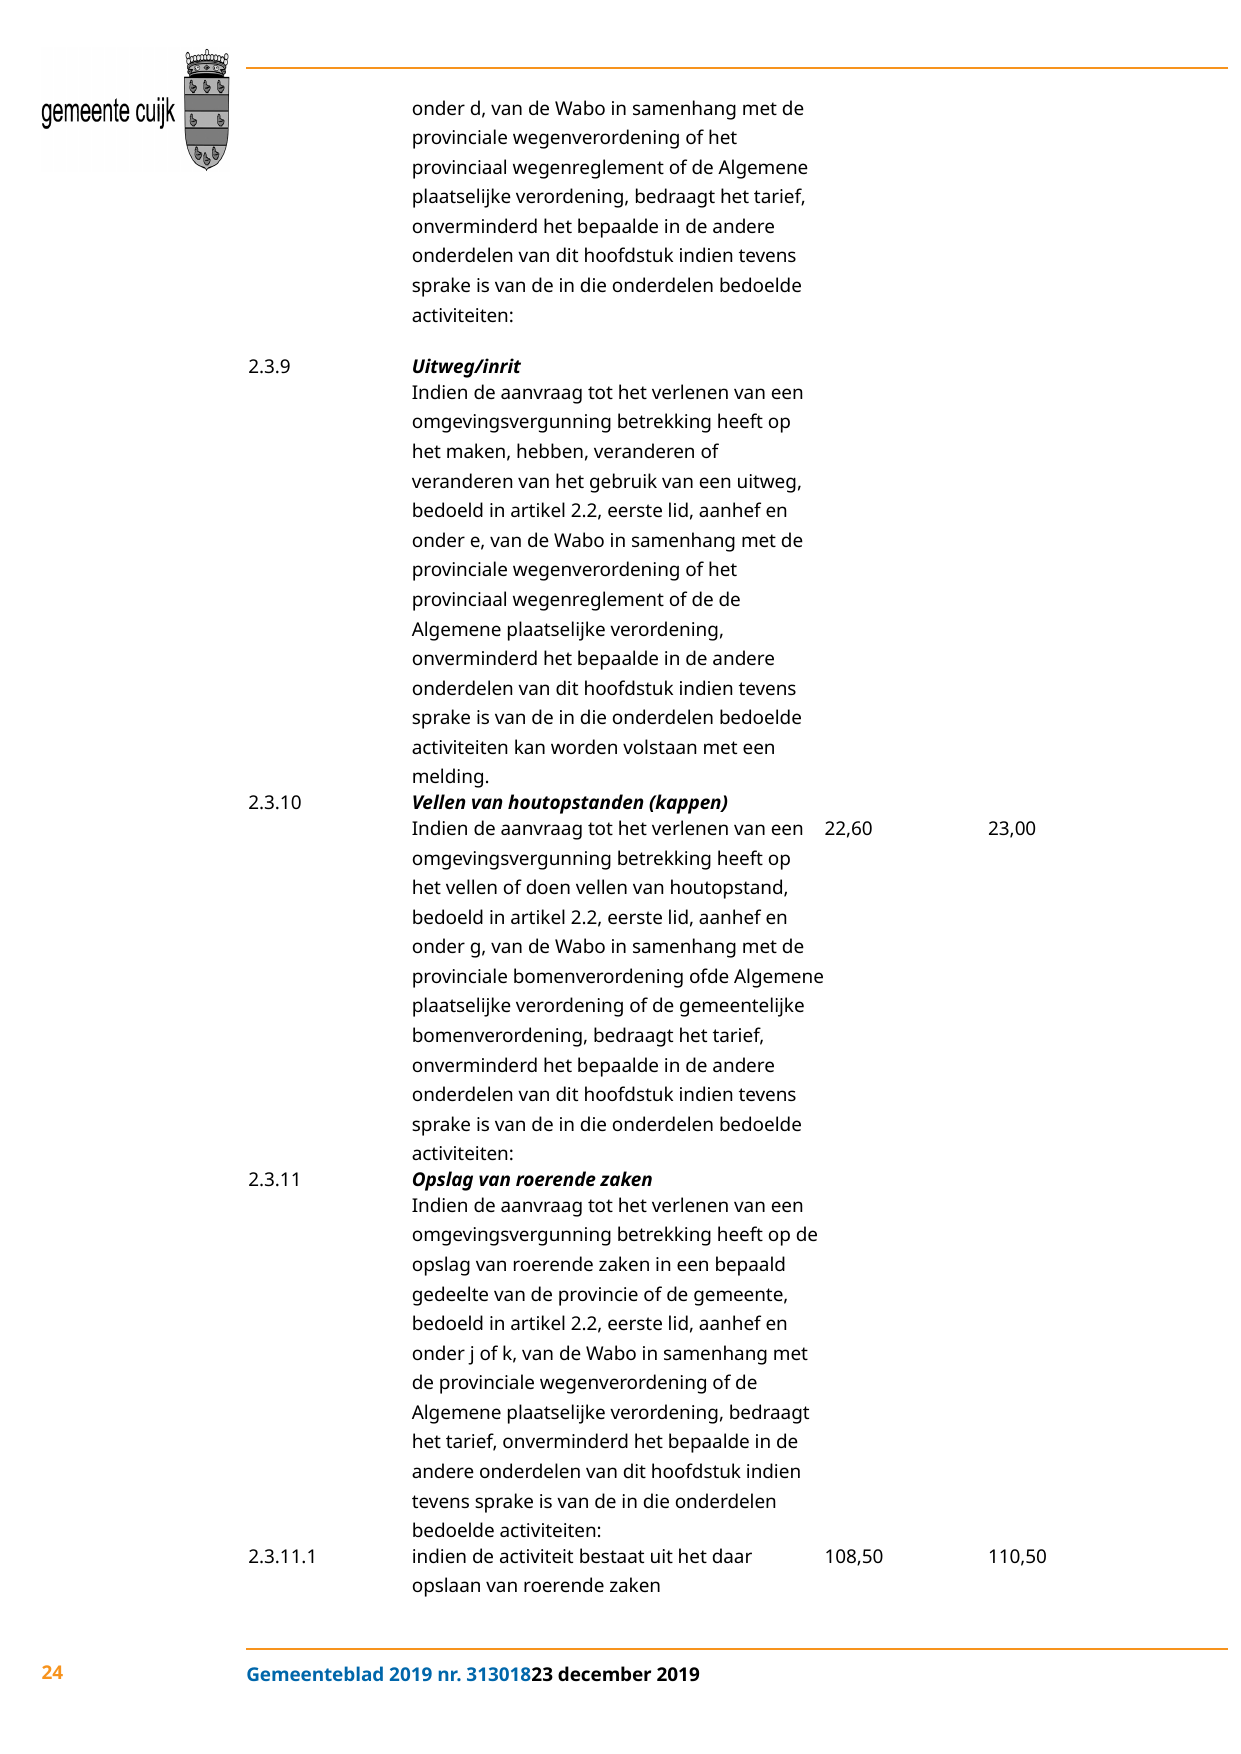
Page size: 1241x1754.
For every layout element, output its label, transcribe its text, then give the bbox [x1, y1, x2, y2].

table_cell Indien de aanvraag tot het verlenen van een omgevingsvergunning betrekking heeft op de opslag van roerende zaken in een bepaald gedeelte van de provincie of de gemeente, bedoeld in artikel 2.2, eerste lid, aanhef en onder j of k, van de Wabo in samenhang met de provinciale wegenverordening of de Algemene plaatselijke verordening, bedraagt het tarief, onverminderd het bepaalde in de andere onderdelen van dit hoofdstuk indien tevens sprake is van de in die onderdelen bedoelde activiteiten: [412, 1192, 824, 1543]
table_cell [988, 328, 1152, 353]
table_cell [988, 1192, 1152, 1543]
table_cell 2.3.10 [248, 789, 412, 815]
table_cell [988, 379, 1152, 789]
table_cell indien de activiteit bestaat uit het daar opslaan van roerende zaken [412, 1543, 824, 1598]
table_cell [824, 95, 988, 328]
table_cell 2.3.9 [248, 353, 412, 379]
table_cell [988, 1166, 1152, 1192]
table_cell [824, 1192, 988, 1543]
table_cell [824, 1166, 988, 1192]
table_cell onder d, van de Wabo in samenhang met de provinciale wegenverordening of het provinciaal wegenreglement of de Algemene plaatselijke verordening, bedraagt het tarief, onverminderd het bepaalde in de andere onderdelen van dit hoofdstuk indien tevens sprake is van de in die onderdelen bedoelde activiteiten: [412, 95, 824, 328]
table_cell [248, 328, 412, 353]
table_cell [248, 379, 412, 789]
table_cell Opslag van roerende zaken [412, 1166, 824, 1192]
table_cell [824, 379, 988, 789]
table_cell 22,60 [824, 815, 988, 1166]
table_cell 110,50 [988, 1543, 1152, 1598]
table_cell [248, 95, 412, 328]
table_cell Uitweg/inrit [412, 353, 824, 379]
table_cell [248, 1192, 412, 1543]
table_cell [824, 353, 988, 379]
table_cell Indien de aanvraag tot het verlenen van een omgevingsvergunning betrekking heeft op het maken, hebben, veranderen of veranderen van het gebruik van een uitweg, bedoeld in artikel 2.2, eerste lid, aanhef en onder e, van de Wabo in samenhang met de provinciale wegenverordening of het provinciaal wegenreglement of de de Algemene plaatselijke verordening, onverminderd het bepaalde in de andere onderdelen van dit hoofdstuk indien tevens sprake is van de in die onderdelen bedoelde activiteiten kan worden volstaan met een melding. [412, 379, 824, 789]
table_cell [248, 815, 412, 1166]
table_cell 2.3.11 [248, 1166, 412, 1192]
table_cell [824, 789, 988, 815]
table_cell [824, 328, 988, 353]
table_cell Vellen van houtopstanden (kappen) [412, 789, 824, 815]
table_cell 23,00 [988, 815, 1152, 1166]
table_cell [412, 328, 824, 353]
table_cell Indien de aanvraag tot het verlenen van een omgevingsvergunning betrekking heeft op het vellen of doen vellen van houtopstand, bedoeld in artikel 2.2, eerste lid, aanhef en onder g, van de Wabo in samenhang met de provinciale bomenverordening ofde Algemene plaatselijke verordening of de gemeentelijke bomenverordening, bedraagt het tarief, onverminderd het bepaalde in de andere onderdelen van dit hoofdstuk indien tevens sprake is van de in die onderdelen bedoelde activiteiten: [412, 815, 824, 1166]
table_cell [988, 353, 1152, 379]
table_cell 2.3.11.1 [248, 1543, 412, 1598]
picture [41, 47, 231, 172]
table_cell [988, 95, 1152, 328]
table_cell 108,50 [824, 1543, 988, 1598]
table_cell [988, 789, 1152, 815]
